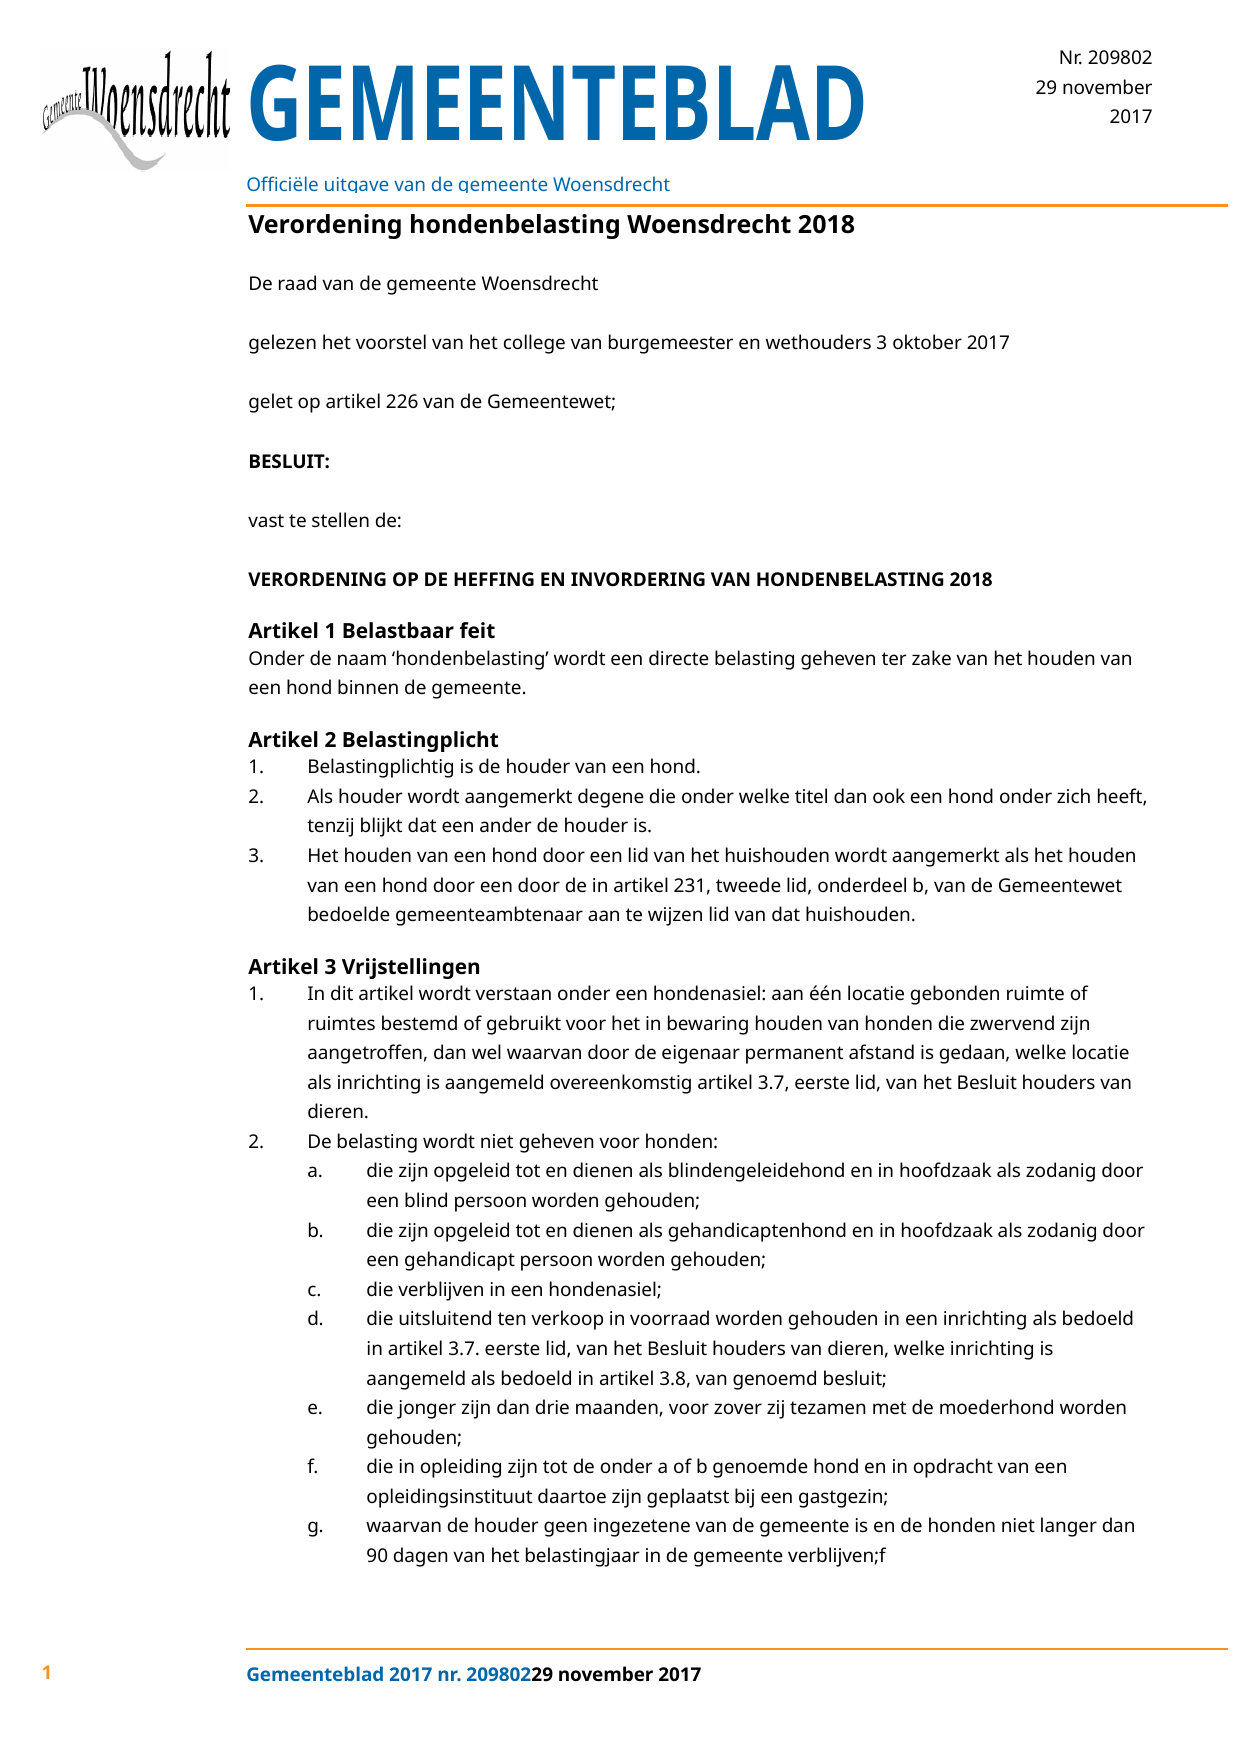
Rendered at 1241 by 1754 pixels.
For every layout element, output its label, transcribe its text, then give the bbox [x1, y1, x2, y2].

text gelezen het voorstel van het college van burgemeester en wethouders 3 oktober 2017 [248, 329, 1152, 355]
text Verordening hondenbelasting Woensdrecht 2018 [248, 207, 1152, 241]
list Belastingplichtig is de houder van een hond. [248, 753, 1152, 779]
list waarvan de houder geen ingezetene van de gemeente is en de honden niet langer dan 90 dagen van het belastingjaar in de gemeente verblijven;f [307, 1513, 1152, 1568]
picture [41, 47, 231, 172]
list In dit artikel wordt verstaan onder een hondenasiel: aan één locatie gebonden ruimte of ruimtes bestemd of gebruikt voor het in bewaring houden van honden die zwervend zijn aangetroffen, dan wel waarvan door de eigenaar permanent afstand is gedaan, welke locatie als inrichting is aangemeld overeenkomstig artikel 3.7, eerste lid, van het Besluit houders van dieren. [248, 980, 1152, 1124]
text De raad van de gemeente Woensdrecht [248, 270, 1152, 296]
text Artikel 3 Vrijstellingen [248, 952, 1152, 980]
text Artikel 2 Belastingplicht [248, 725, 1152, 753]
list die uitsluitend ten verkoop in voorraad worden gehouden in een inrichting als bedoeld in artikel 3.7. eerste lid, van het Besluit houders van dieren, welke inrichting is aangemeld als bedoeld in artikel 3.8, van genoemd besluit; [307, 1306, 1152, 1391]
text gelet op artikel 226 van de Gemeentewet; [248, 389, 1152, 414]
list die jonger zijn dan drie maanden, voor zover zij tezamen met de moederhond worden gehouden; [307, 1394, 1152, 1450]
text VERORDENING OP DE HEFFING EN INVORDERING VAN HONDENBELASTING 2018 [248, 566, 1152, 592]
list die in opleiding zijn tot de onder a of b genoemde hond en in opdracht van een opleidingsinstituut daartoe zijn geplaatst bij een gastgezin; [307, 1453, 1152, 1509]
list die zijn opgeleid tot en dienen als blindengeleidehond en in hoofdzaak als zodanig door een blind persoon worden gehouden; [307, 1158, 1152, 1213]
list Als houder wordt aangemerkt degene die onder welke titel dan ook een hond onder zich heeft, tenzij blijkt dat een ander de houder is. [248, 783, 1152, 838]
list Het houden van een hond door een lid van het huishouden wordt aangemerkt als het houden van een hond door een door de in artikel 231, tweede lid, onderdeel b, van de Gemeentewet bedoelde gemeenteambtenaar aan te wijzen lid van dat huishouden. [248, 842, 1152, 927]
text BESLUIT: [248, 448, 1152, 473]
text vast te stellen de: [248, 507, 1152, 533]
list De belasting wordt niet geheven voor honden: [248, 1128, 1152, 1154]
list die zijn opgeleid tot en dienen als gehandicaptenhond en in hoofdzaak als zodanig door een gehandicapt persoon worden gehouden; [307, 1217, 1152, 1272]
text Onder de naam ‘hondenbelasting’ wordt een directe belasting geheven ter zake van het houden van een hond binnen de gemeente. [248, 645, 1152, 700]
list die verblijven in een hondenasiel; [307, 1276, 1152, 1302]
text Artikel 1 Belastbaar feit [248, 617, 1152, 645]
